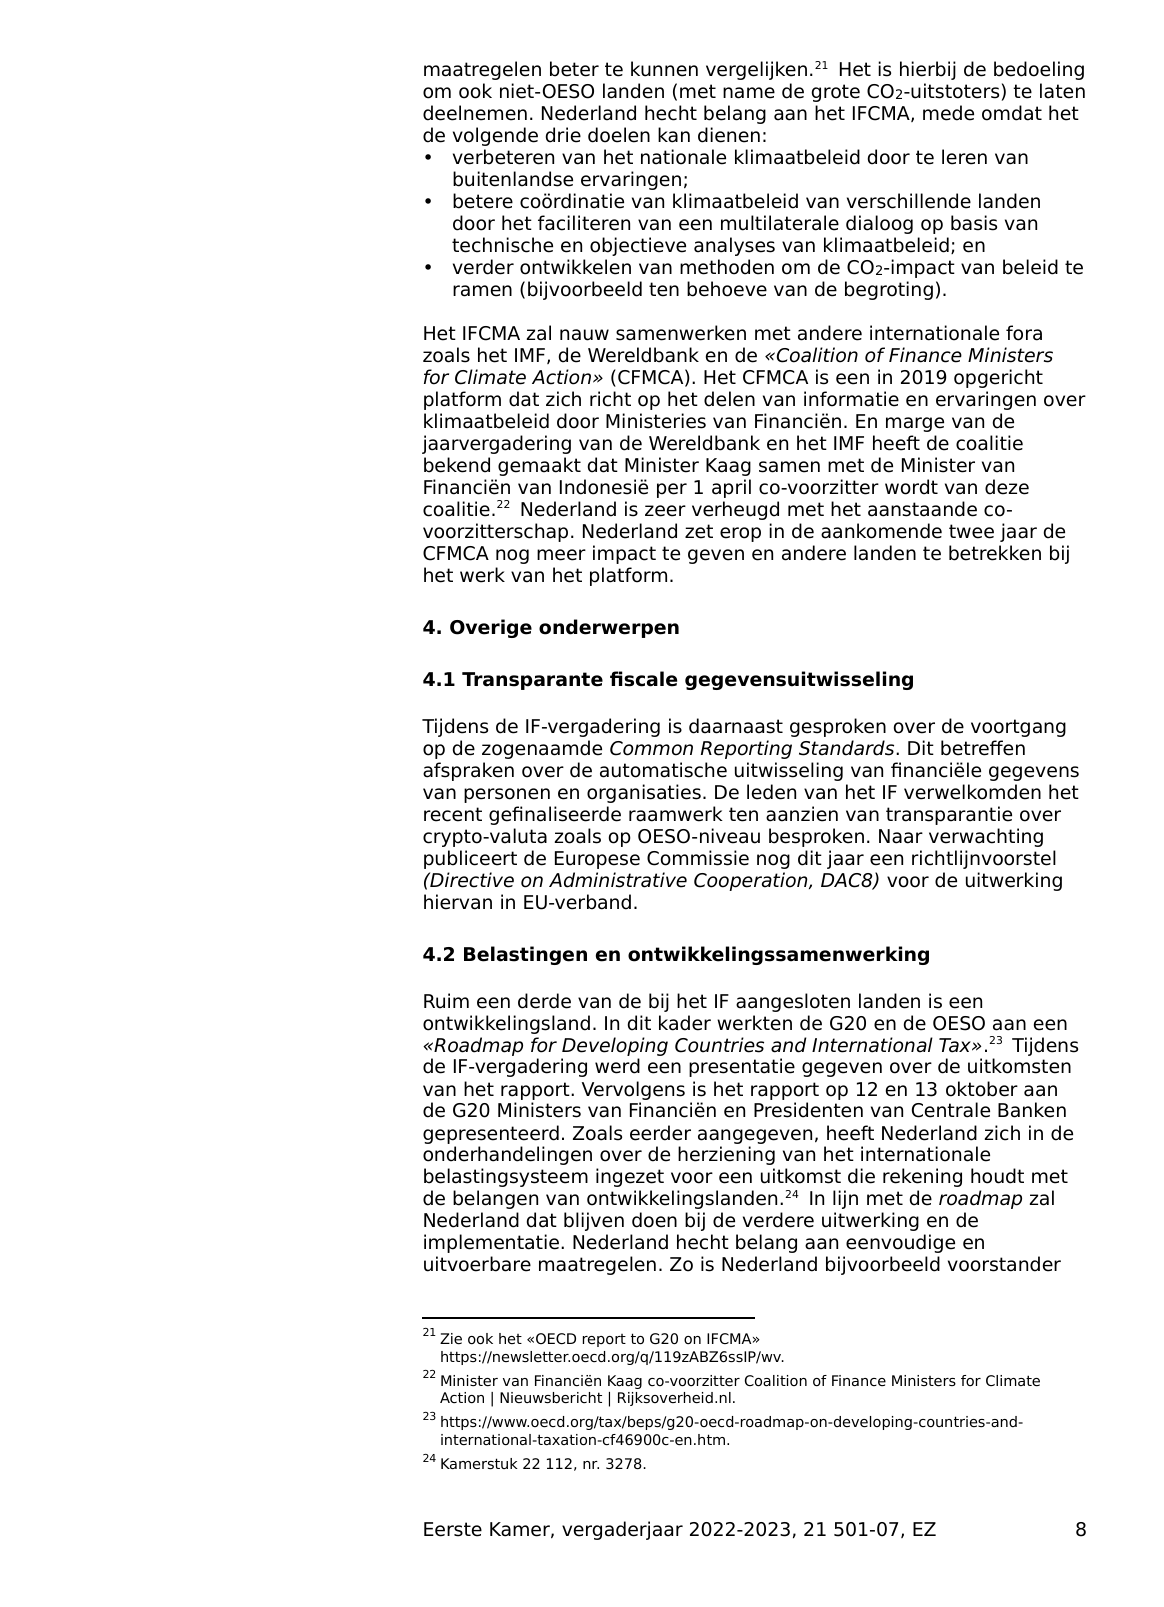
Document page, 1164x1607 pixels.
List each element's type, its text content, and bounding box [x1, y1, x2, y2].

text Ruim een derde van de bij het IF aangesloten landen is een ontwikkelingsland. In dit kader werkten de G20 en de OESO aan een «Roadmap for Developing Countries and International Tax». Tijdens de IF-vergadering werd een presentatie gegeven over de uitkomsten van het rapport. Vervolgens is het rapport op 12 en 13 oktober aan de G20 Ministers van Financiën en Presidenten van Centrale Banken gepresenteerd. Zoals eerder aangegeven, heeft Nederland zich in de onderhandelingen over de herziening van het internationale belastingsysteem ingezet voor een uitkomst die rekening houdt met de belangen van ontwikkelingslanden. In lijn met de roadmap zal Nederland dat blijven doen bij de verdere uitwerking en de implementatie. Nederland hecht belang aan eenvoudige en uitvoerbare maatregelen. Zo is Nederland bijvoorbeeld voorstander [422, 991, 1087, 1276]
subtitle 4.2 Belastingen en ontwikkelingssamenwerking [422, 943, 1087, 966]
text Minister van Financiën Kaag co-voorzitter Coalition of Finance Ministers for Climate Action | Nieuwsbericht | Rijksoverheid.nl. [422, 1368, 1087, 1407]
text https://www.oecd.org/tax/beps/g20-oecd-roadmap-on-developing-countries-and-international-taxation-cf46900c-en.htm. [422, 1410, 1087, 1449]
text maatregelen beter te kunnen vergelijken. Het is hierbij de bedoeling om ook niet-OESO landen (met name de grote CO2-uitstoters) te laten deelnemen. Nederland hecht belang aan het IFCMA, mede omdat het de volgende drie doelen kan dienen: [422, 59, 1087, 147]
subtitle 4.1 Transparante fiscale gegevensuitwisseling [422, 669, 1087, 691]
text Het IFCMA zal nauw samenwerken met andere internationale fora zoals het IMF, de Wereldbank en de «Coalition of Finance Ministers for Climate Action» (CFMCA). Het CFMCA is een in 2019 opgericht platform dat zich richt op het delen van informatie en ervaringen over klimaatbeleid door Ministeries van Financiën. En marge van de jaarvergadering van de Wereldbank en het IMF heeft de coalitie bekend gemaakt dat Minister Kaag samen met de Minister van Financiën van Indonesië per 1 april co-voorzitter wordt van deze coalitie. Nederland is zeer verheugd met het aanstaande co-voorzitterschap. Nederland zet erop in de aankomende twee jaar de CFMCA nog meer impact te geven en andere landen te betrekken bij het werk van het platform. [422, 323, 1087, 587]
text Kamerstuk 22 112, nr. 3278. [422, 1452, 1087, 1474]
text • verbeteren van het nationale klimaatbeleid door te leren van buitenlandse ervaringen; [422, 147, 1087, 191]
subtitle 4. Overige onderwerpen [422, 617, 1087, 639]
text • betere coördinatie van klimaatbeleid van verschillende landen door het faciliteren van een multilaterale dialoog op basis van technische en objectieve analyses van klimaatbeleid; en [422, 191, 1087, 257]
text Tijdens de IF-vergadering is daarnaast gesproken over de voortgang op de zogenaamde Common Reporting Standards. Dit betreffen afspraken over de automatische uitwisseling van financiële gegevens van personen en organisaties. De leden van het IF verwelkomden het recent gefinaliseerde raamwerk ten aanzien van transparantie over crypto-valuta zoals op OESO-niveau besproken. Naar verwachting publiceert de Europese Commissie nog dit jaar een richtlijnvoorstel (Directive on Administrative Cooperation, DAC8) voor de uitwerking hiervan in EU-verband. [422, 716, 1087, 913]
text • verder ontwikkelen van methoden om de CO2-impact van beleid te ramen (bijvoorbeeld ten behoeve van de begroting). [422, 257, 1087, 301]
text Zie ook het «OECD report to G20 on IFCMA» https://newsletter.oecd.org/q/119zABZ6ssIP/wv. [422, 1327, 1087, 1366]
